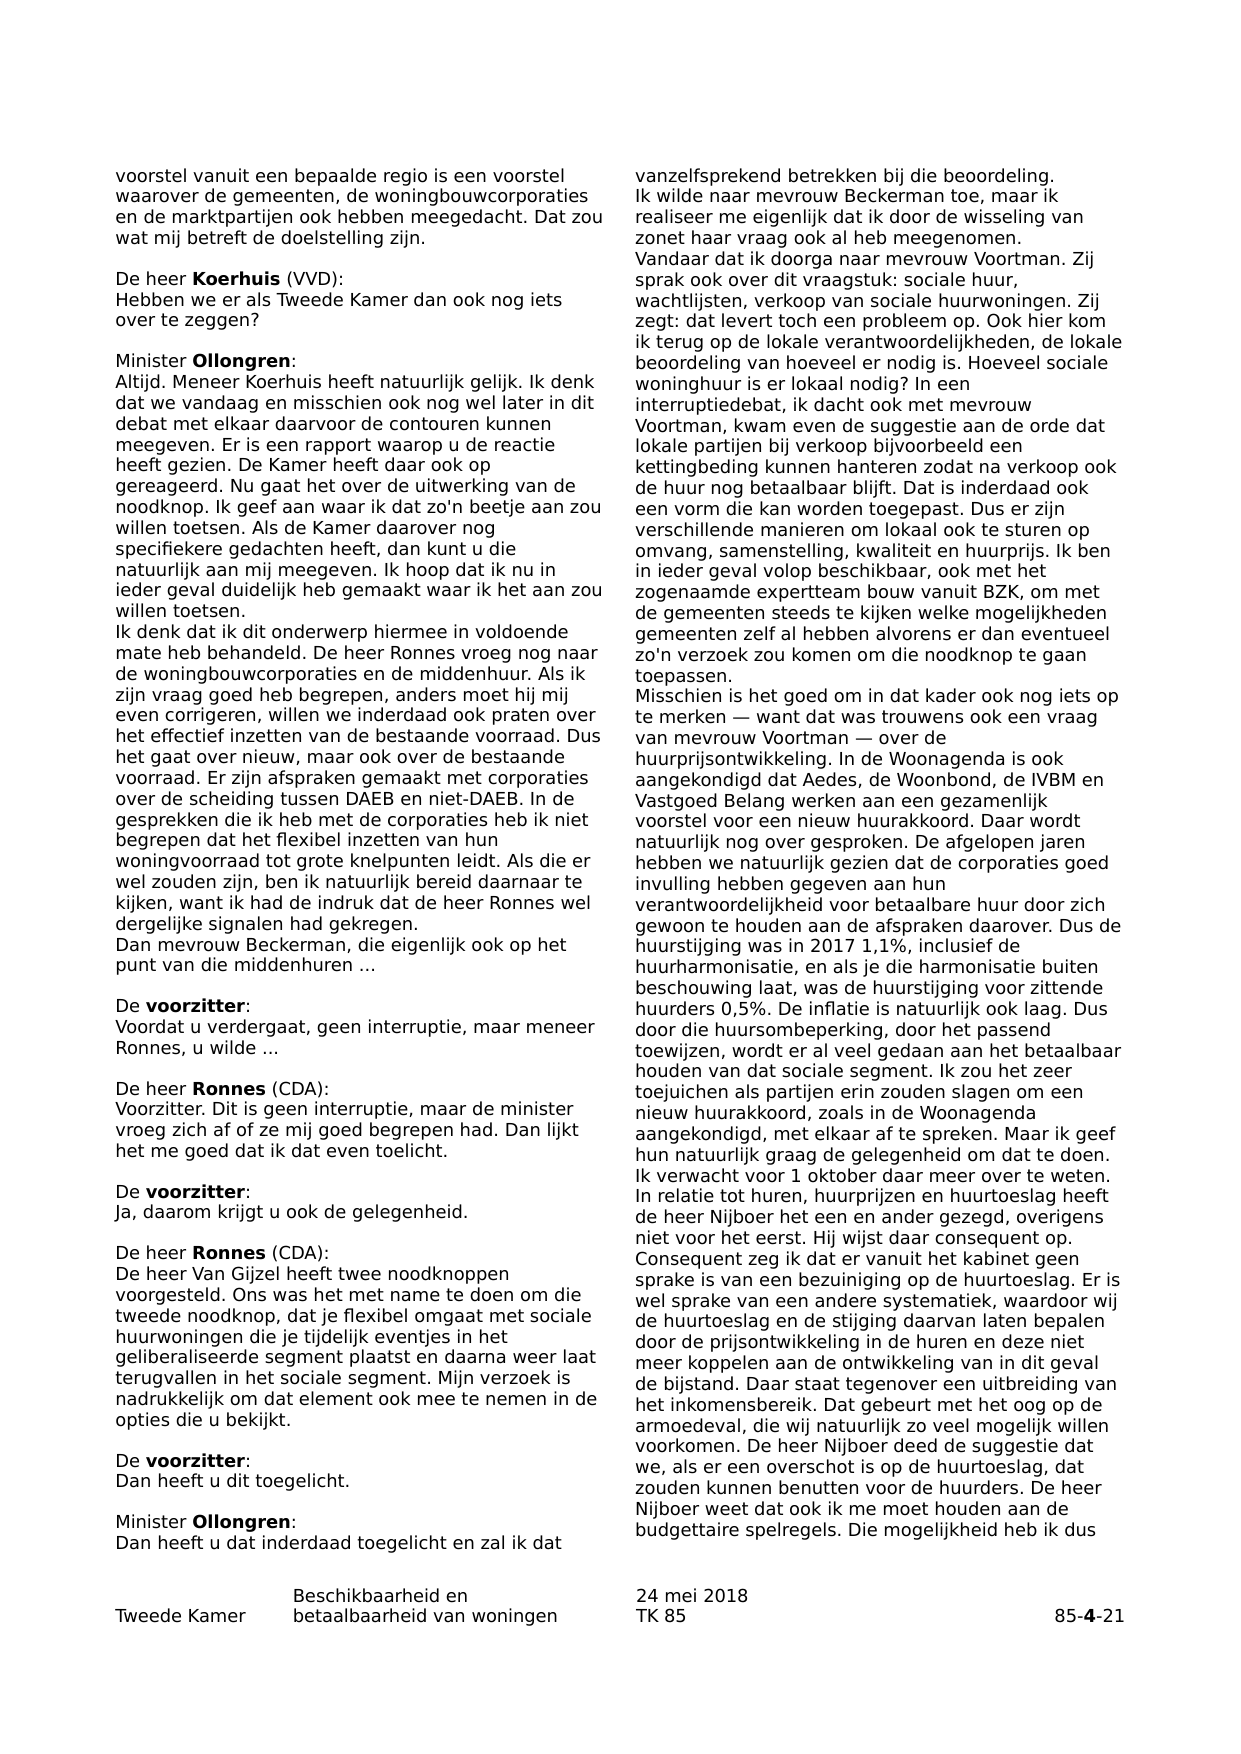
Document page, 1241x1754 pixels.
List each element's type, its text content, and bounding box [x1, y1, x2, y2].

text Ik denk dat ik dit onderwerp hiermee in voldoende mate heb behandeld. De heer Ronnes vroeg nog naar de woningbouwcorporaties en de middenhuur. Als ik zijn vraag goed heb begrepen, anders moet hij mij even corrigeren, willen we inderdaad ook praten over het effectief inzetten van de bestaande voorraad. Dus het gaat over nieuw, maar ook over de bestaande voorraad. Er zijn afspraken gemaakt met corporaties over de scheiding tussen DAEB en niet-DAEB. In de gesprekken die ik heb met de corporaties heb ik niet begrepen dat het flexibel inzetten van hun woningvoorraad tot grote knelpunten leidt. Als die er wel zouden zijn, ben ik natuurlijk bereid daarnaar te kijken, want ik had de indruk dat de heer Ronnes wel dergelijke signalen had gekregen. [115, 622, 605, 934]
text De voorzitter: [115, 1182, 605, 1202]
text vanzelfsprekend betrekken bij die beoordeling. [635, 165, 1125, 186]
text Voordat u verdergaat, geen interruptie, maar meneer Ronnes, u wilde ... [115, 1017, 605, 1058]
text De heer Van Gijzel heeft twee noodknoppen voorgesteld. Ons was het met name te doen om die tweede noodknop, dat je flexibel omgaat met sociale huurwoningen die je tijdelijk eventjes in het geliberaliseerde segment plaatst en daarna weer laat terugvallen in het sociale segment. Mijn verzoek is nadrukkelijk om dat element ook mee te nemen in de opties die u bekijkt. [115, 1264, 605, 1431]
text Minister Ollongren: [115, 351, 605, 372]
text De voorzitter: [115, 996, 605, 1017]
text Minister Ollongren: [115, 1512, 605, 1533]
text De heer Ronnes (CDA): [115, 1078, 605, 1099]
text Voorzitter. Dit is geen interruptie, maar de minister vroeg zich af of ze mij goed begrepen had. Dan lijkt het me goed dat ik dat even toelicht. [115, 1099, 605, 1162]
text Misschien is het goed om in dat kader ook nog iets op te merken — want dat was trouwens ook een vraag van mevrouw Voortman — over de huurprijsontwikkeling. In de Woonagenda is ook aangekondigd dat Aedes, de Woonbond, de IVBM en Vastgoed Belang werken aan een gezamenlijk voorstel voor een nieuw huurakkoord. Daar wordt natuurlijk nog over gesproken. De afgelopen jaren hebben we natuurlijk gezien dat de corporaties goed invulling hebben gegeven aan hun verantwoordelijkheid voor betaalbare huur door zich gewoon te houden aan de afspraken daarover. Dus de huurstijging was in 2017 1,1%, inclusief de huurharmonisatie, en als je die harmonisatie buiten beschouwing laat, was de huurstijging voor zittende huurders 0,5%. De inflatie is natuurlijk ook laag. Dus door die huursombeperking, door het passend toewijzen, wordt er al veel gedaan aan het betaalbaar houden van dat sociale segment. Ik zou het zeer toejuichen als partijen erin zouden slagen om een nieuw huurakkoord, zoals in de Woonagenda aangekondigd, met elkaar af te spreken. Maar ik geef hun natuurlijk graag de gelegenheid om dat te doen. Ik verwacht voor 1 oktober daar meer over te weten. [635, 686, 1125, 1186]
text Dan heeft u dat inderdaad toegelicht en zal ik dat [115, 1533, 605, 1554]
text De heer Ronnes (CDA): [115, 1243, 605, 1264]
text Ja, daarom krijgt u ook de gelegenheid. [115, 1202, 605, 1223]
text Ik wilde naar mevrouw Beckerman toe, maar ik realiseer me eigenlijk dat ik door de wisseling van zonet haar vraag ook al heb meegenomen. [635, 186, 1125, 249]
text Vandaar dat ik doorga naar mevrouw Voortman. Zij sprak ook over dit vraagstuk: sociale huur, wachtlijsten, verkoop van sociale huurwoningen. Zij zegt: dat levert toch een probleem op. Ook hier kom ik terug op de lokale verantwoordelijkheden, de lokale beoordeling van hoeveel er nodig is. Hoeveel sociale woninghuur is er lokaal nodig? In een interruptiedebat, ik dacht ook met mevrouw Voortman, kwam even de suggestie aan de orde dat lokale partijen bij verkoop bijvoorbeeld een kettingbeding kunnen hanteren zodat na verkoop ook de huur nog betaalbaar blijft. Dat is inderdaad ook een vorm die kan worden toegepast. Dus er zijn verschillende manieren om lokaal ook te sturen op omvang, samenstelling, kwaliteit en huurprijs. Ik ben in ieder geval volop beschikbaar, ook met het zogenaamde expertteam bouw vanuit BZK, om met de gemeenten steeds te kijken welke mogelijkheden gemeenten zelf al hebben alvorens er dan eventueel zo'n verzoek zou komen om die noodknop te gaan toepassen. [635, 249, 1125, 686]
text De voorzitter: [115, 1451, 605, 1471]
text De heer Koerhuis (VVD): [115, 269, 605, 289]
text In relatie tot huren, huurprijzen en huurtoeslag heeft de heer Nijboer het een en ander gezegd, overigens niet voor het eerst. Hij wijst daar consequent op. Consequent zeg ik dat er vanuit het kabinet geen sprake is van een bezuiniging op de huurtoeslag. Er is wel sprake van een andere systematiek, waardoor wij de huurtoeslag en de stijging daarvan laten bepalen door de prijsontwikkeling in de huren en deze niet meer koppelen aan de ontwikkeling van in dit geval de bijstand. Daar staat tegenover een uitbreiding van het inkomensbereik. Dat gebeurt met het oog op de armoedeval, die wij natuurlijk zo veel mogelijk willen voorkomen. De heer Nijboer deed de suggestie dat we, als er een overschot is op de huurtoeslag, dat zouden kunnen benutten voor de huurders. De heer Nijboer weet dat ook ik me moet houden aan de budgettaire spelregels. Die mogelijkheid heb ik dus [635, 1186, 1125, 1540]
text Dan mevrouw Beckerman, die eigenlijk ook op het punt van die middenhuren ... [115, 934, 605, 976]
text Hebben we er als Tweede Kamer dan ook nog iets over te zeggen? [115, 289, 605, 331]
text voorstel vanuit een bepaalde regio is een voorstel waarover de gemeenten, de woningbouwcorporaties en de marktpartijen ook hebben meegedacht. Dat zou wat mij betreft de doelstelling zijn. [115, 165, 605, 249]
text Dan heeft u dit toegelicht. [115, 1471, 605, 1492]
text Altijd. Meneer Koerhuis heeft natuurlijk gelijk. Ik denk dat we vandaag en misschien ook nog wel later in dit debat met elkaar daarvoor de contouren kunnen meegeven. Er is een rapport waarop u de reactie heeft gezien. De Kamer heeft daar ook op gereageerd. Nu gaat het over de uitwerking van de noodknop. Ik geef aan waar ik dat zo'n beetje aan zou willen toetsen. Als de Kamer daarover nog specifiekere gedachten heeft, dan kunt u die natuurlijk aan mij meegeven. Ik hoop dat ik nu in ieder geval duidelijk heb gemaakt waar ik het aan zou willen toetsen. [115, 372, 605, 622]
